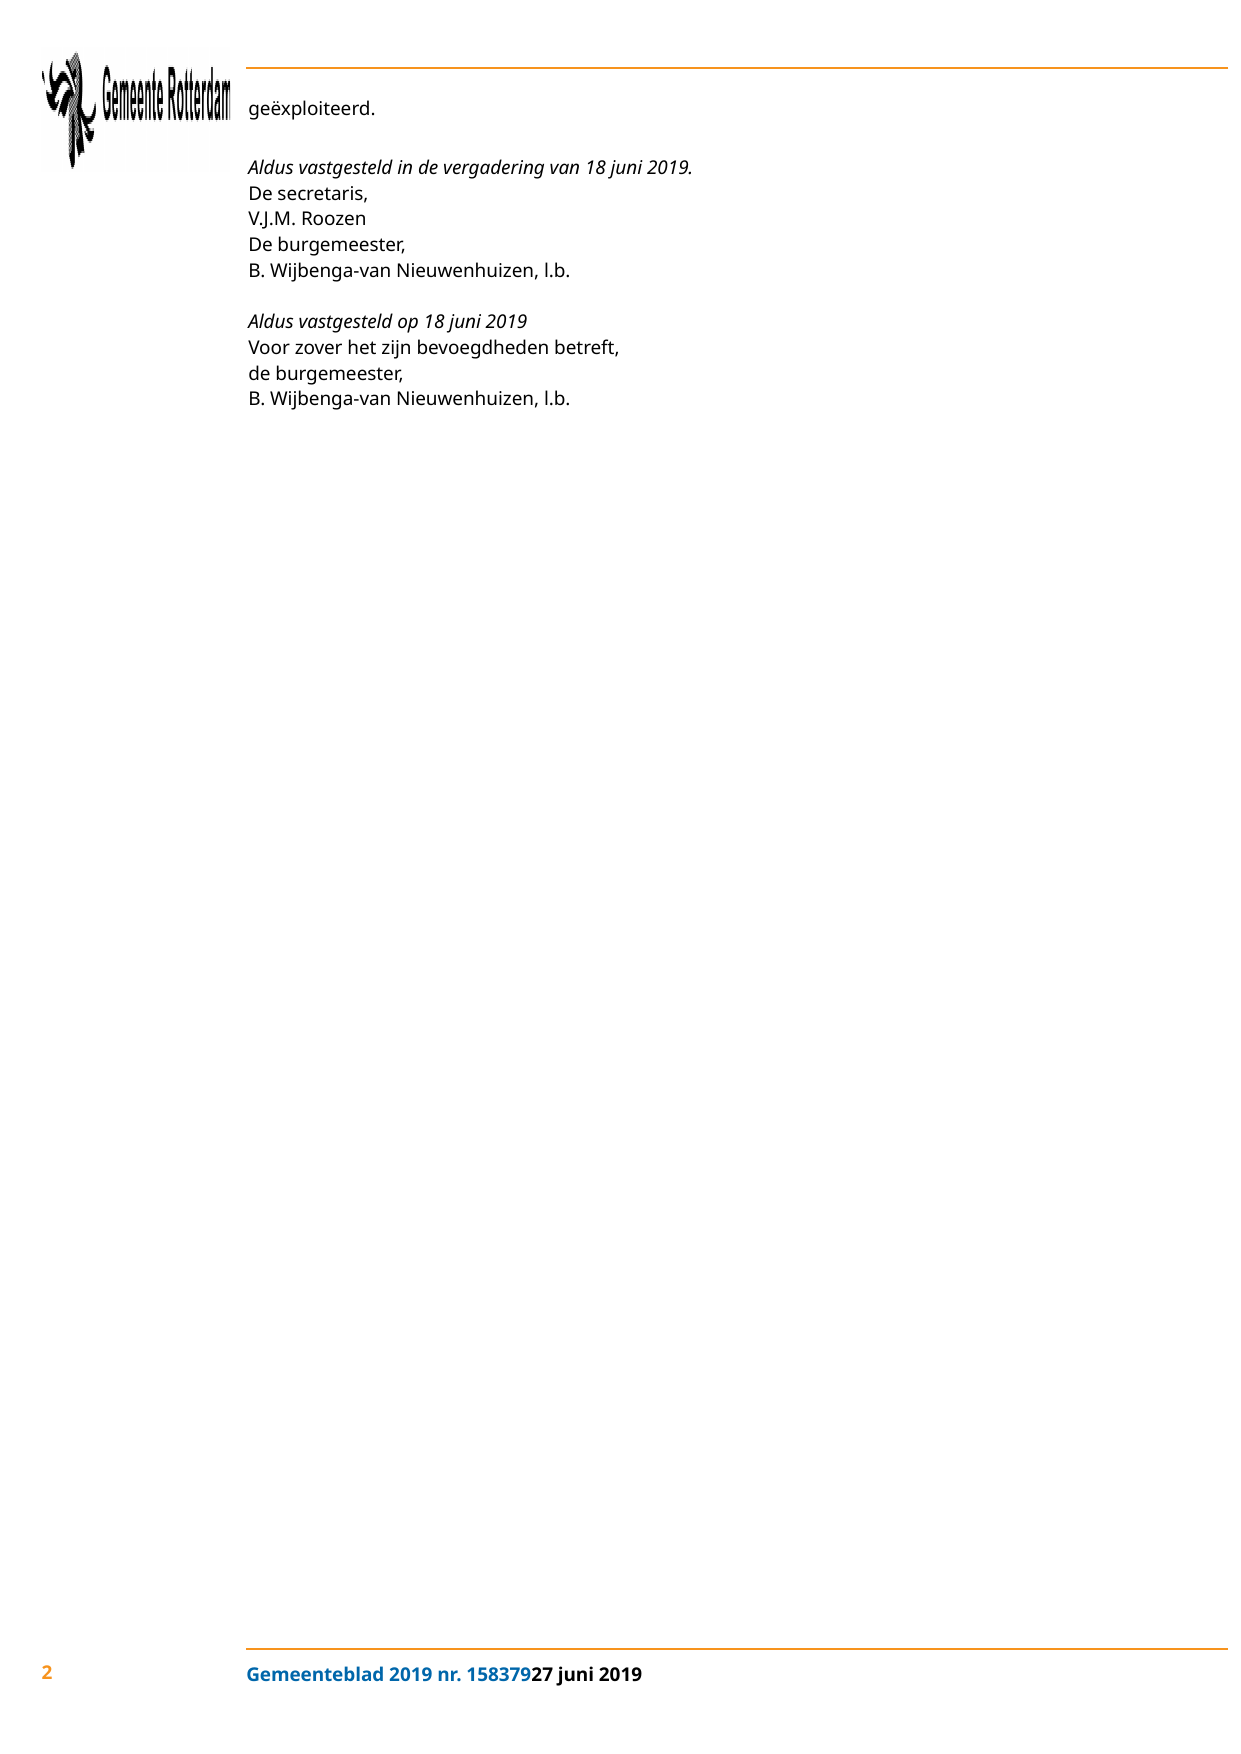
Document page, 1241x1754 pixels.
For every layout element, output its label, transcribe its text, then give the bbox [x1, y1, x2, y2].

text B. Wijbenga-van Nieuwenhuizen, l.b. [248, 386, 1152, 411]
text geëxploiteerd. [248, 95, 1152, 121]
text De secretaris, [248, 180, 1152, 205]
text Aldus vastgesteld in de vergadering van 18 juni 2019. [248, 154, 1152, 180]
text Voor zover het zijn bevoegdheden betreft, [248, 334, 1152, 360]
text de burgemeester, [248, 360, 1152, 386]
text De burgemeester, [248, 231, 1152, 257]
text V.J.M. Roozen [248, 205, 1152, 231]
text B. Wijbenga-van Nieuwenhuizen, l.b. [248, 257, 1152, 283]
text Aldus vastgesteld op 18 juni 2019 [248, 308, 1152, 334]
picture [41, 47, 231, 172]
